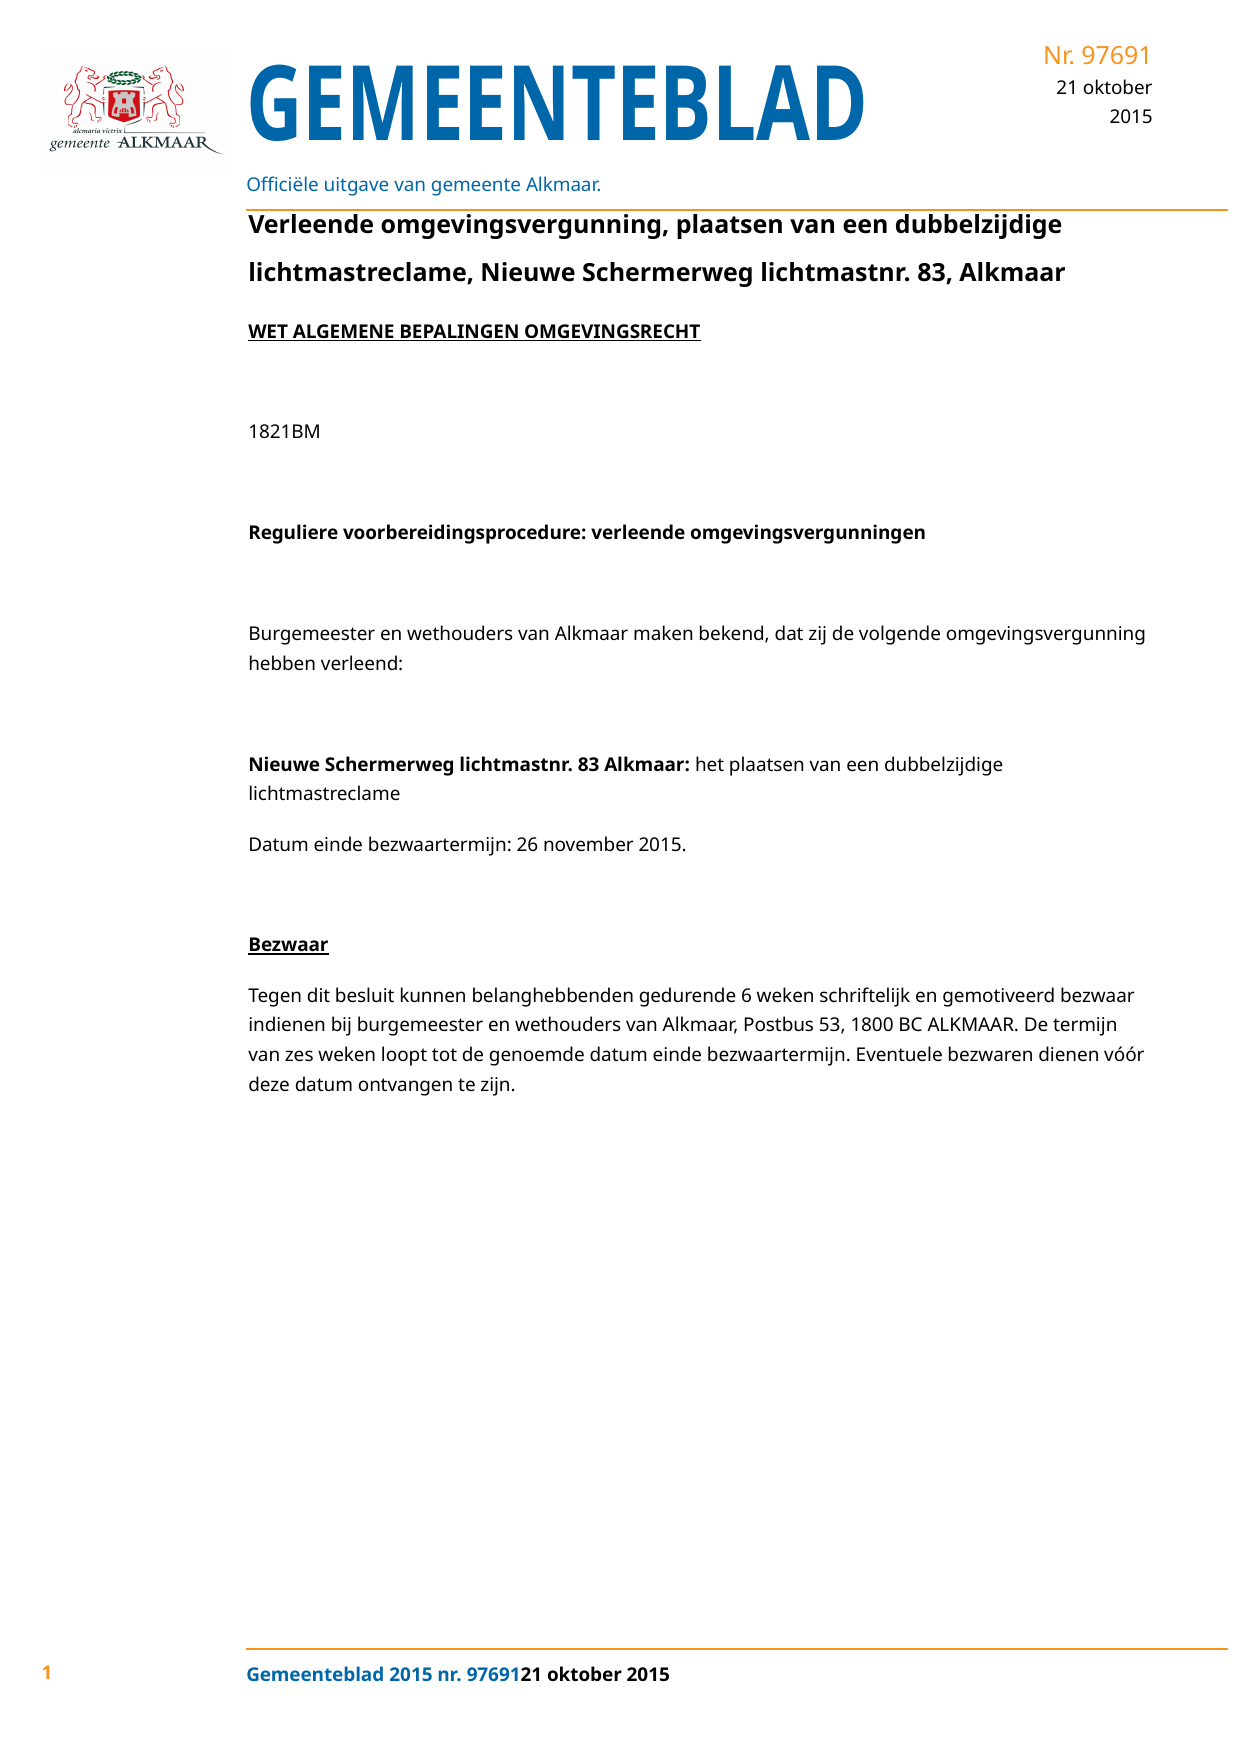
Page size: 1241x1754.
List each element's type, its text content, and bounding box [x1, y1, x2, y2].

text WET ALGEMENE BEPALINGEN OMGEVINGSRECHT [248, 318, 1152, 344]
text Nieuwe Schermerweg lichtmastnr. 83 Alkmaar: het plaatsen van een dubbelzijdige lichtmastreclame [248, 751, 1152, 806]
text Reguliere voorbereidingsprocedure: verleende omgevingsvergunningen [248, 519, 1152, 545]
text Verleende omgevingsvergunning, plaatsen van een dubbelzijdige lichtmastreclame, Nieuwe Schermerweg lichtmastnr. 83, Alkmaar [248, 211, 1152, 288]
text Bezwaar [248, 932, 1152, 957]
text 1821BM [248, 419, 1152, 444]
text Tegen dit besluit kunnen belanghebbenden gedurende 6 weken schriftelijk en gemotiveerd bezwaar indienen bij burgemeester en wethouders van Alkmaar, Postbus 53, 1800 BC ALKMAAR. De termijn van zes weken loopt tot de genoemde datum einde bezwaartermijn. Eventuele bezwaren dienen vóór deze datum ontvangen te zijn. [248, 982, 1152, 1097]
picture [41, 47, 231, 172]
text Datum einde bezwaartermijn: 26 november 2015. [248, 831, 1152, 857]
text Burgemeester en wethouders van Alkmaar maken bekend, dat zij de volgende omgevingsvergunning hebben verleend: [248, 620, 1152, 676]
